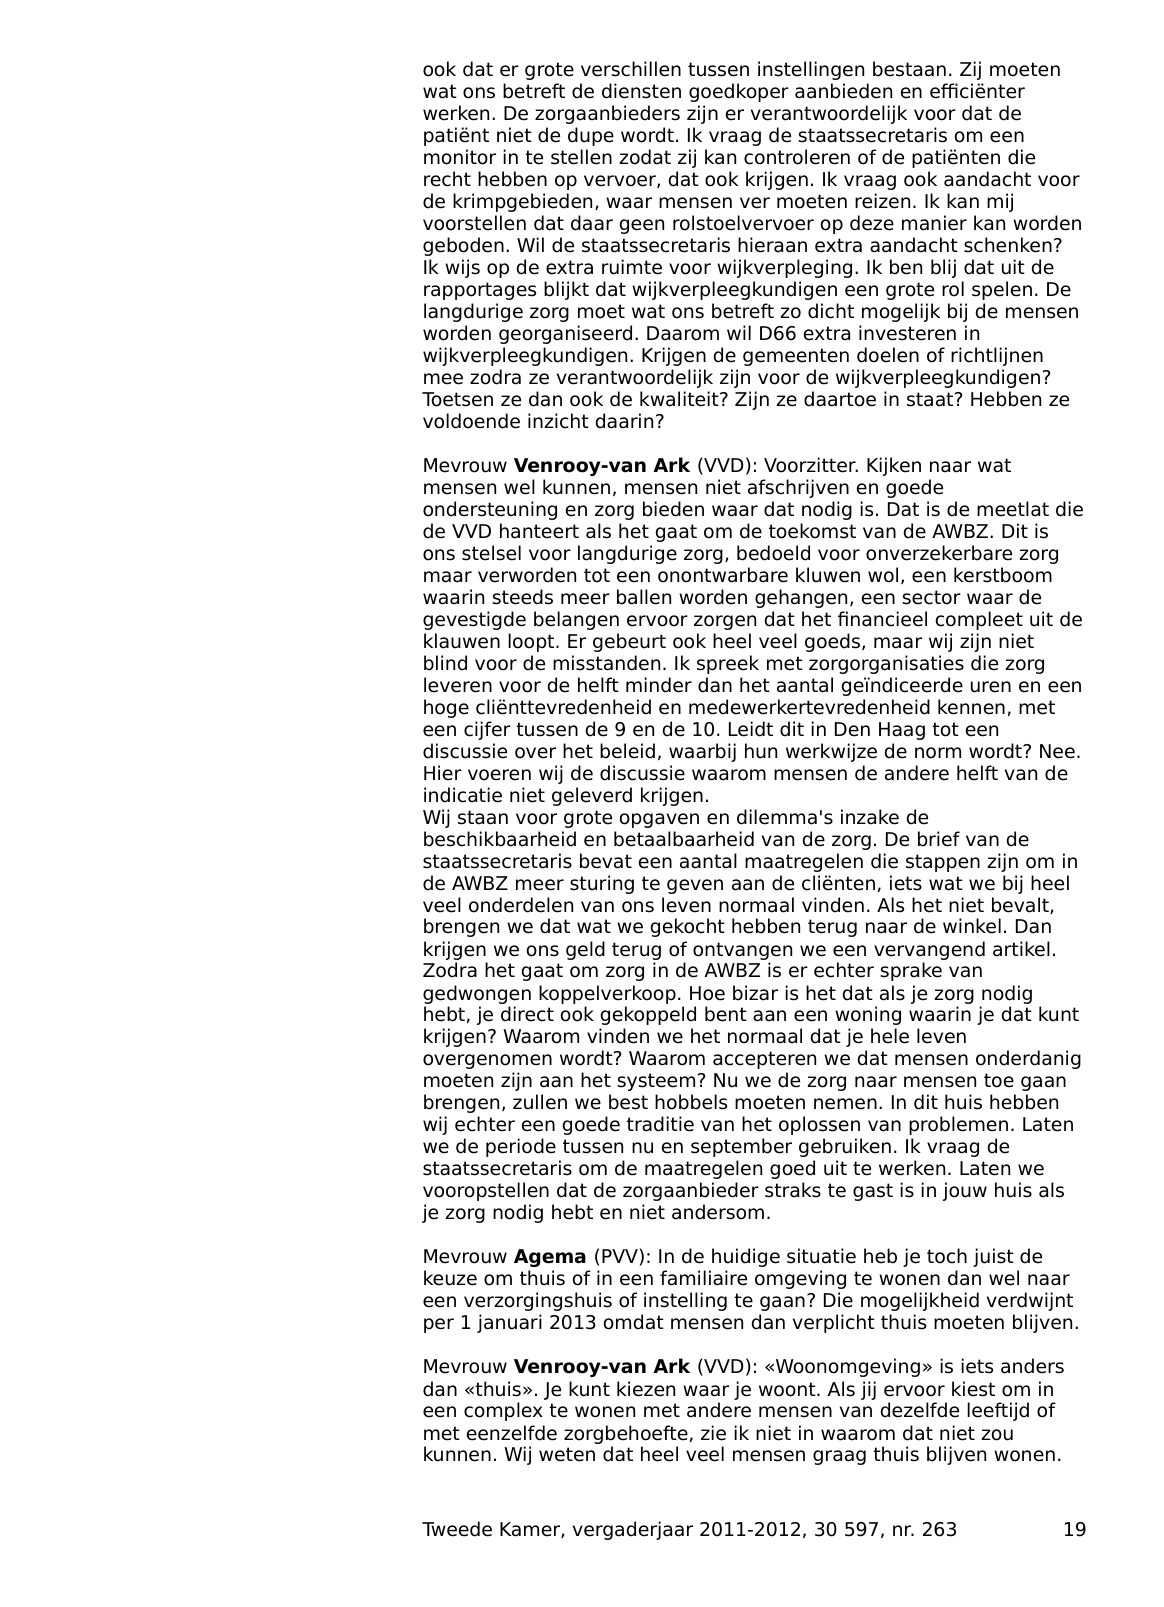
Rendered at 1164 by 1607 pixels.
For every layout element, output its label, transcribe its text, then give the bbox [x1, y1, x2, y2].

text Mevrouw Venrooy-van Ark (VVD): «Woonomgeving» is iets anders dan «thuis». Je kunt kiezen waar je woont. Als jij ervoor kiest om in een complex te wonen met andere mensen van dezelfde leeftijd of met eenzelfde zorgbehoefte, zie ik niet in waarom dat niet zou kunnen. Wij weten dat heel veel mensen graag thuis blijven wonen. [422, 1356, 1087, 1466]
text Mevrouw Venrooy-van Ark (VVD): Voorzitter. Kijken naar wat mensen wel kunnen, mensen niet afschrijven en goede ondersteuning en zorg bieden waar dat nodig is. Dat is de meetlat die de VVD hanteert als het gaat om de toekomst van de AWBZ. Dit is ons stelsel voor langdurige zorg, bedoeld voor onverzekerbare zorg maar verworden tot een onontwarbare kluwen wol, een kerstboom waarin steeds meer ballen worden gehangen, een sector waar de gevestigde belangen ervoor zorgen dat het financieel compleet uit de klauwen loopt. Er gebeurt ook heel veel goeds, maar wij zijn niet blind voor de misstanden. Ik spreek met zorgorganisaties die zorg leveren voor de helft minder dan het aantal geïndiceerde uren en een hoge cliënttevredenheid en medewerkertevredenheid kennen, met een cijfer tussen de 9 en de 10. Leidt dit in Den Haag tot een discussie over het beleid, waarbij hun werkwijze de norm wordt? Nee. Hier voeren wij de discussie waarom mensen de andere helft van de indicatie niet geleverd krijgen. [422, 455, 1087, 807]
text Wij staan voor grote opgaven en dilemma's inzake de beschikbaarheid en betaalbaarheid van de zorg. De brief van de staatssecretaris bevat een aantal maatregelen die stappen zijn om in de AWBZ meer sturing te geven aan de cliënten, iets wat we bij heel veel onderdelen van ons leven normaal vinden. Als het niet bevalt, brengen we dat wat we gekocht hebben terug naar de winkel. Dan krijgen we ons geld terug of ontvangen we een vervangend artikel. Zodra het gaat om zorg in de AWBZ is er echter sprake van gedwongen koppelverkoop. Hoe bizar is het dat als je zorg nodig hebt, je direct ook gekoppeld bent aan een woning waarin je dat kunt krijgen? Waarom vinden we het normaal dat je hele leven overgenomen wordt? Waarom accepteren we dat mensen onderdanig moeten zijn aan het systeem? Nu we de zorg naar mensen toe gaan brengen, zullen we best hobbels moeten nemen. In dit huis hebben wij echter een goede traditie van het oplossen van problemen. Laten we de periode tussen nu en september gebruiken. Ik vraag de staatssecretaris om de maatregelen goed uit te werken. Laten we vooropstellen dat de zorgaanbieder straks te gast is in jouw huis als je zorg nodig hebt en niet andersom. [422, 807, 1087, 1224]
text ook dat er grote verschillen tussen instellingen bestaan. Zij moeten wat ons betreft de diensten goedkoper aanbieden en efficiënter werken. De zorgaanbieders zijn er verantwoordelijk voor dat de patiënt niet de dupe wordt. Ik vraag de staatssecretaris om een monitor in te stellen zodat zij kan controleren of de patiënten die recht hebben op vervoer, dat ook krijgen. Ik vraag ook aandacht voor de krimpgebieden, waar mensen ver moeten reizen. Ik kan mij voorstellen dat daar geen rolstoelvervoer op deze manier kan worden geboden. Wil de staatssecretaris hieraan extra aandacht schenken? [422, 59, 1087, 257]
text Mevrouw Agema (PVV): In de huidige situatie heb je toch juist de keuze om thuis of in een familiaire omgeving te wonen dan wel naar een verzorgingshuis of instelling te gaan? Die mogelijkheid verdwijnt per 1 januari 2013 omdat mensen dan verplicht thuis moeten blijven. [422, 1246, 1087, 1334]
text Ik wijs op de extra ruimte voor wijkverpleging. Ik ben blij dat uit de rapportages blijkt dat wijkverpleegkundigen een grote rol spelen. De langdurige zorg moet wat ons betreft zo dicht mogelijk bij de mensen worden georganiseerd. Daarom wil D66 extra investeren in wijkverpleegkundigen. Krijgen de gemeenten doelen of richtlijnen mee zodra ze verantwoordelijk zijn voor de wijkverpleegkundigen? Toetsen ze dan ook de kwaliteit? Zijn ze daartoe in staat? Hebben ze voldoende inzicht daarin? [422, 257, 1087, 433]
